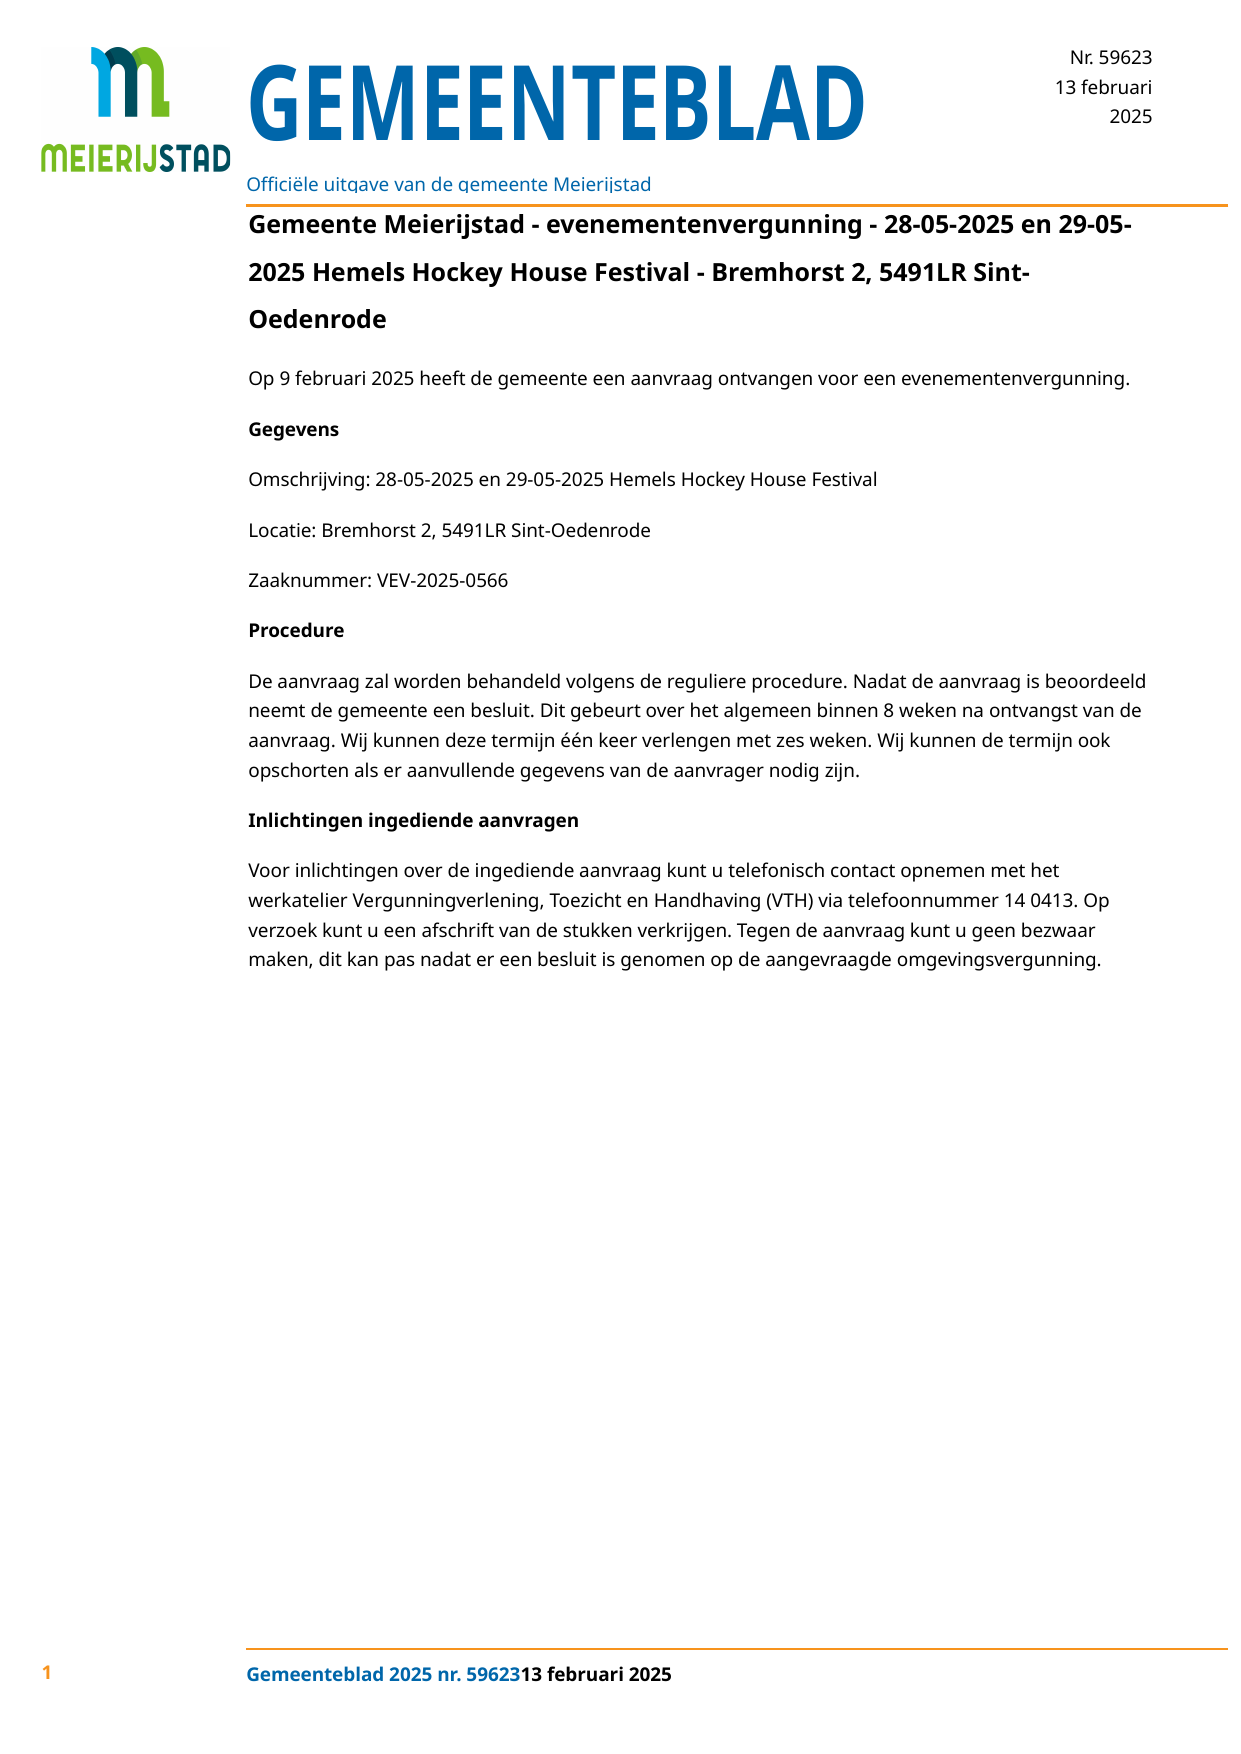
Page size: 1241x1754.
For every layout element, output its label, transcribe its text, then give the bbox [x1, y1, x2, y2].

text Inlichtingen ingediende aanvragen [248, 807, 1152, 833]
text Omschrijving: 28-05-2025 en 29-05-2025 Hemels Hockey House Festival [248, 466, 1152, 492]
text Procedure [248, 618, 1152, 643]
text Locatie: Bremhorst 2, 5491LR Sint-Oedenrode [248, 517, 1152, 542]
text De aanvraag zal worden behandeld volgens de reguliere procedure. Nadat de aanvraag is beoordeeld neemt de gemeente een besluit. Dit gebeurt over het algemeen binnen 8 weken na ontvangst van de aanvraag. Wij kunnen deze termijn één keer verlengen met zes weken. Wij kunnen de termijn ook opschorten als er aanvullende gegevens van de aanvrager nodig zijn. [248, 668, 1152, 782]
text Op 9 februari 2025 heeft de gemeente een aanvraag ontvangen voor een evenementenvergunning. [248, 366, 1152, 391]
text Gegevens [248, 416, 1152, 442]
text Zaaknummer: VEV-2025-0566 [248, 567, 1152, 593]
picture [41, 47, 231, 172]
text Voor inlichtingen over de ingediende aanvraag kunt u telefonisch contact opnemen met het werkatelier Vergunningverlening, Toezicht en Handhaving (VTH) via telefoonnummer 14 0413. Op verzoek kunt u een afschrift van de stukken verkrijgen. Tegen de aanvraag kunt u geen bezwaar maken, dit kan pas nadat er een besluit is genomen op de aangevraagde omgevingsvergunning. [248, 858, 1152, 972]
text Gemeente Meierijstad - evenementenvergunning - 28-05-2025 en 29-05-2025 Hemels Hockey House Festival - Bremhorst 2, 5491LR Sint-Oedenrode [248, 207, 1152, 336]
